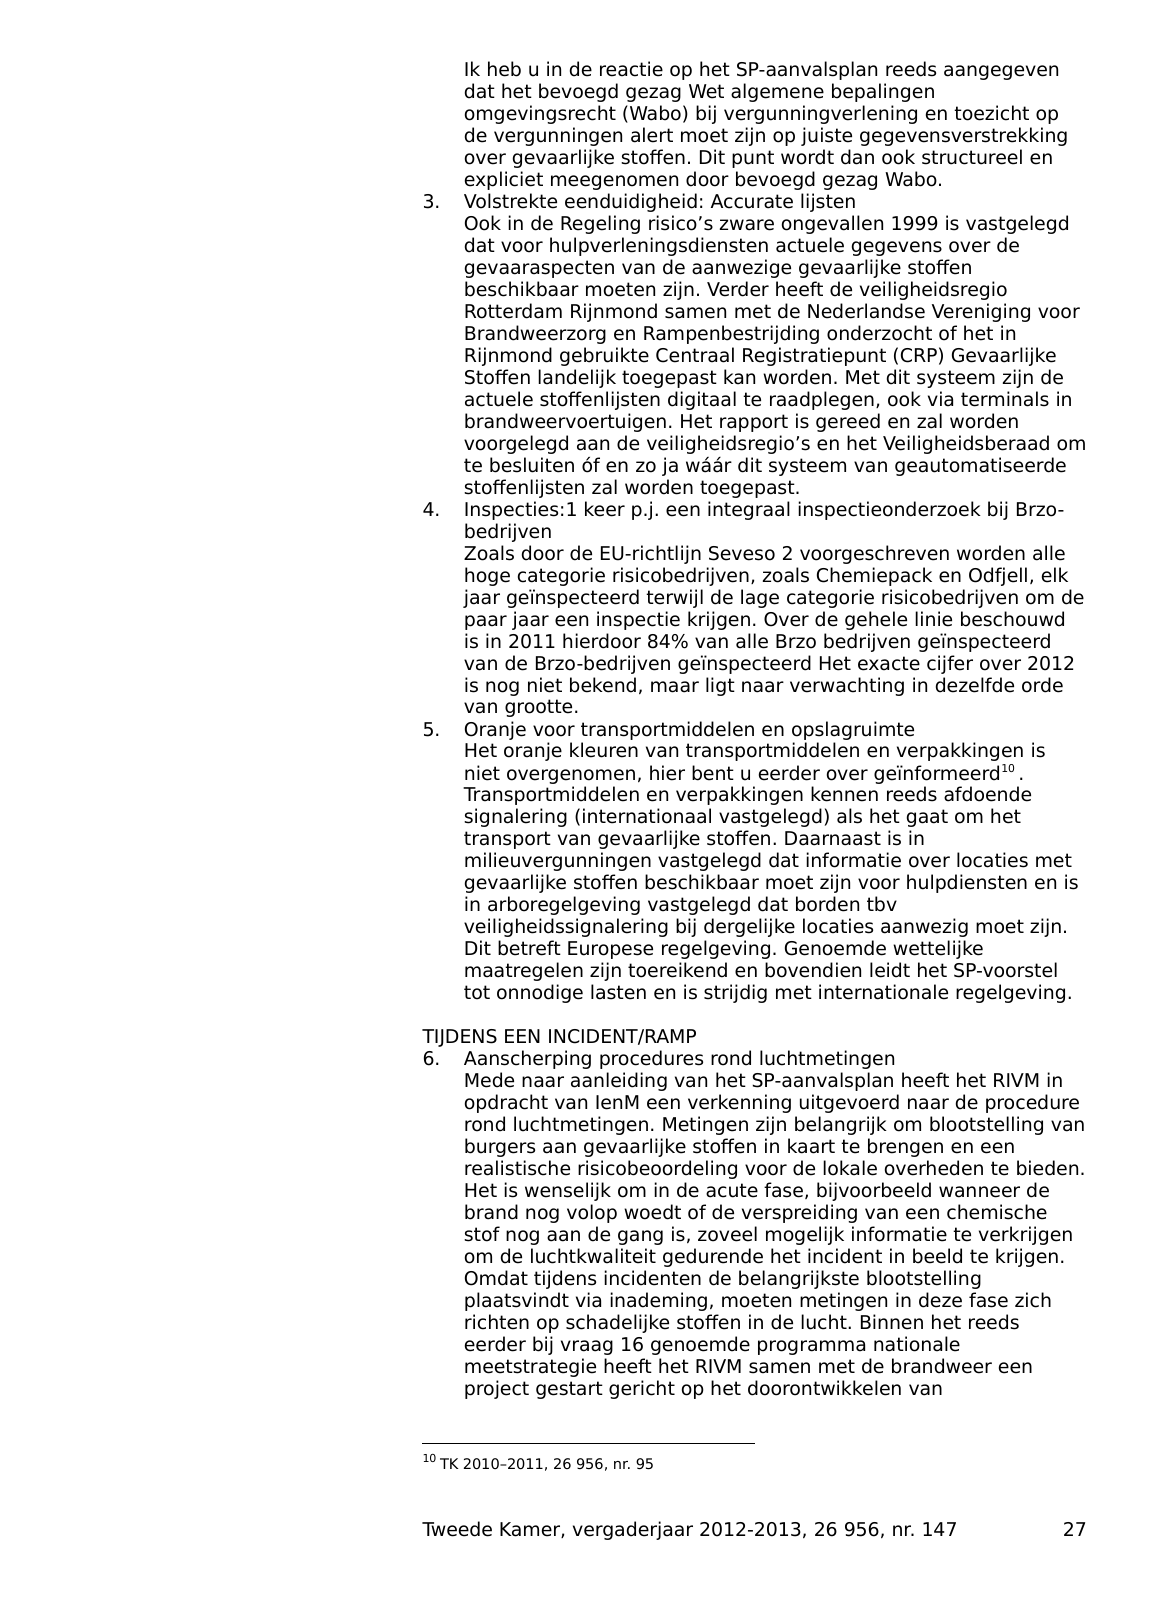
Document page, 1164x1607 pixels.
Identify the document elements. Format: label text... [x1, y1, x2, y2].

text 5. Oranje voor transportmiddelen en opslagruimte [422, 718, 1087, 740]
text TK 2010–2011, 26 956, nr. 95 [422, 1452, 1087, 1474]
text Ook in de Regeling risico’s zware ongevallen 1999 is vastgelegd dat voor hulpverleningsdiensten actuele gegevens over de gevaaraspecten van de aanwezige gevaarlijke stoffen beschikbaar moeten zijn. Verder heeft de veiligheidsregio Rotterdam Rijnmond samen met de Nederlandse Vereniging voor Brandweerzorg en Rampenbestrijding onderzocht of het in Rijnmond gebruikte Centraal Registratiepunt (CRP) Gevaarlijke Stoffen landelijk toegepast kan worden. Met dit systeem zijn de actuele stoffenlijsten digitaal te raadplegen, ook via terminals in brandweervoertuigen. Het rapport is gereed en zal worden voorgelegd aan de veiligheidsregio’s en het Veiligheidsberaad om te besluiten óf en zo ja wáár dit systeem van geautomatiseerde stoffenlijsten zal worden toegepast. [464, 213, 1087, 499]
text 6. Aanscherping procedures rond luchtmetingen [422, 1048, 1087, 1070]
text 3. Volstrekte eenduidigheid: Accurate lijsten [422, 191, 1087, 213]
text Het oranje kleuren van transportmiddelen en verpakkingen is niet overgenomen, hier bent u eerder over geïnformeerd. Transportmiddelen en verpakkingen kennen reeds afdoende signalering (internationaal vastgelegd) als het gaat om het transport van gevaarlijke stoffen. Daarnaast is in milieuvergunningen vastgelegd dat informatie over locaties met gevaarlijke stoffen beschikbaar moet zijn voor hulpdiensten en is in arboregelgeving vastgelegd dat borden tbv veiligheidssignalering bij dergelijke locaties aanwezig moet zijn. Dit betreft Europese regelgeving. Genoemde wettelijke maatregelen zijn toereikend en bovendien leidt het SP-voorstel tot onnodige lasten en is strijdig met internationale regelgeving. [464, 740, 1087, 1004]
text 4. Inspecties:1 keer p.j. een integraal inspectieonderzoek bij Brzo-bedrijven [422, 499, 1087, 543]
text Ik heb u in de reactie op het SP-aanvalsplan reeds aangegeven dat het bevoegd gezag Wet algemene bepalingen omgevingsrecht (Wabo) bij vergunningverlening en toezicht op de vergunningen alert moet zijn op juiste gegevensverstrekking over gevaarlijke stoffen. Dit punt wordt dan ook structureel en expliciet meegenomen door bevoegd gezag Wabo. [464, 59, 1087, 191]
text Zoals door de EU-richtlijn Seveso 2 voorgeschreven worden alle hoge categorie risicobedrijven, zoals Chemiepack en Odfjell, elk jaar geïnspecteerd terwijl de lage categorie risicobedrijven om de paar jaar een inspectie krijgen. Over de gehele linie beschouwd is in 2011 hierdoor 84% van alle Brzo bedrijven geïnspecteerd van de Brzo-bedrijven geïnspecteerd Het exacte cijfer over 2012 is nog niet bekend, maar ligt naar verwachting in dezelfde orde van grootte. [464, 543, 1087, 718]
text TIJDENS EEN INCIDENT/RAMP [422, 1026, 1087, 1048]
text Mede naar aanleiding van het SP-aanvalsplan heeft het RIVM in opdracht van IenM een verkenning uitgevoerd naar de procedure rond luchtmetingen. Metingen zijn belangrijk om blootstelling van burgers aan gevaarlijke stoffen in kaart te brengen en een realistische risicobeoordeling voor de lokale overheden te bieden. Het is wenselijk om in de acute fase, bijvoorbeeld wanneer de brand nog volop woedt of de verspreiding van een chemische stof nog aan de gang is, zoveel mogelijk informatie te verkrijgen om de luchtkwaliteit gedurende het incident in beeld te krijgen. Omdat tijdens incidenten de belangrijkste blootstelling plaatsvindt via inademing, moeten metingen in deze fase zich richten op schadelijke stoffen in de lucht. Binnen het reeds eerder bij vraag 16 genoemde programma nationale meetstrategie heeft het RIVM samen met de brandweer een project gestart gericht op het doorontwikkelen van [464, 1070, 1087, 1400]
